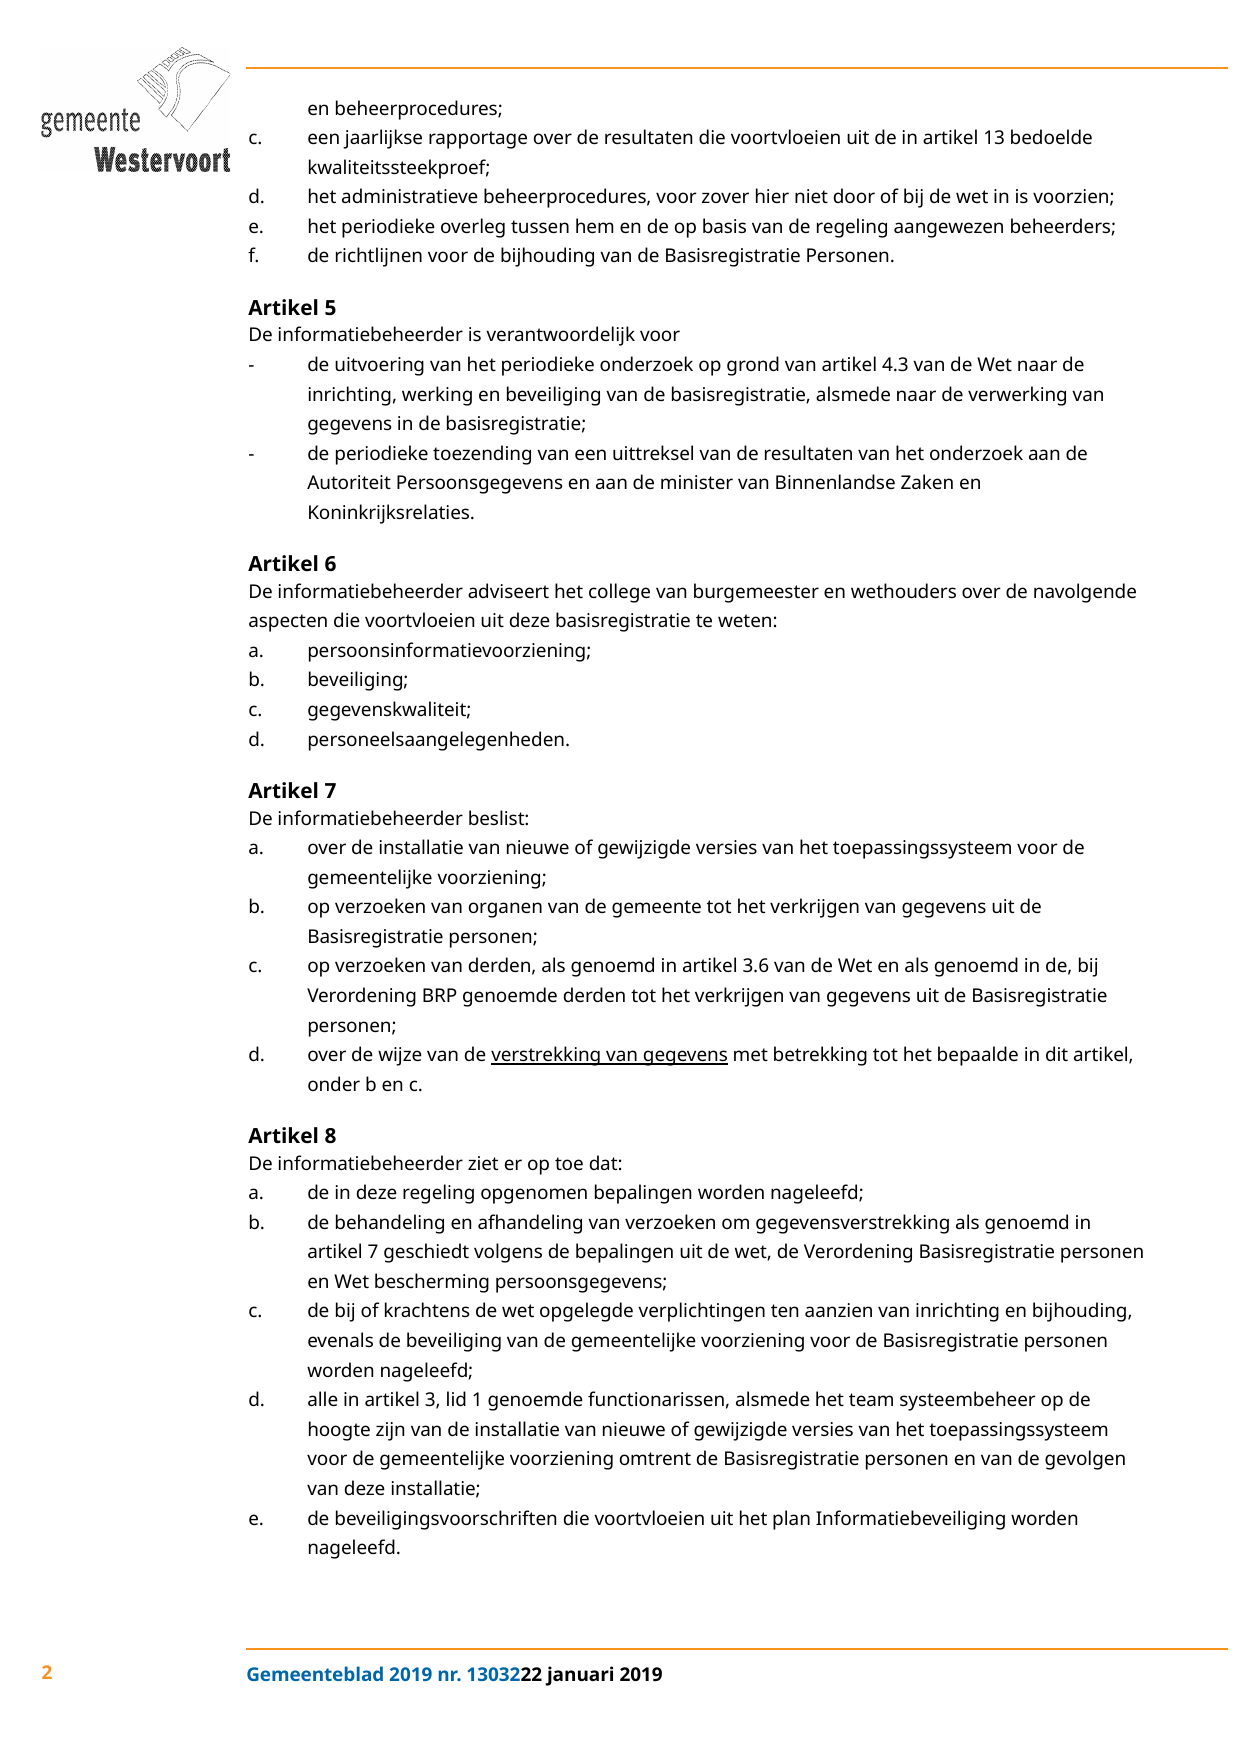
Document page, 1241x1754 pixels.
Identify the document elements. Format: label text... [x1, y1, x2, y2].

list het administratieve beheerprocedures, voor zover hier niet door of bij de wet in is voorzien; [248, 183, 1152, 209]
list alle in artikel 3, lid 1 genoemde functionarissen, alsmede het team systeembeheer op de hoogte zijn van de installatie van nieuwe of gewijzigde versies van het toepassingssysteem voor de gemeentelijke voorziening omtrent de Basisregistratie personen en van de gevolgen van deze installatie; [248, 1386, 1152, 1501]
list het periodieke overleg tussen hem en de op basis van de regeling aangewezen beheerders; [248, 213, 1152, 239]
text Artikel 5 [248, 293, 1152, 322]
list de beveiligingsvoorschriften die voortvloeien uit het plan Informatiebeveiliging worden nageleefd. [248, 1505, 1152, 1560]
list de in deze regeling opgenomen bepalingen worden nageleefd; [248, 1179, 1152, 1205]
list over de wijze van de verstrekking van gegevens met betrekking tot het bepaalde in dit artikel, onder b en c. [248, 1041, 1152, 1097]
list de richtlijnen voor de bijhouding van de Basisregistratie Personen. [248, 243, 1152, 268]
text Artikel 8 [248, 1121, 1152, 1150]
list de periodieke toezending van een uittreksel van de resultaten van het onderzoek aan de Autoriteit Persoonsgegevens en aan de minister van Binnenlandse Zaken en Koninkrijksrelaties. [248, 440, 1152, 525]
picture [41, 47, 231, 172]
list persoonsinformatievoorziening; [248, 637, 1152, 663]
list en beheerprocedures; [248, 95, 1152, 121]
list de bij of krachtens de wet opgelegde verplichtingen ten aanzien van inrichting en bijhouding, evenals de beveiliging van de gemeentelijke voorziening voor de Basisregistratie personen worden nageleefd; [248, 1298, 1152, 1383]
text De informatiebeheerder adviseert het college van burgemeester en wethouders over de navolgende aspecten die voortvloeien uit deze basisregistratie te weten: [248, 578, 1152, 633]
list over de installatie van nieuwe of gewijzigde versies van het toepassingssysteem voor de gemeentelijke voorziening; [248, 834, 1152, 889]
list de behandeling en afhandeling van verzoeken om gegevensverstrekking als genoemd in artikel 7 geschiedt volgens de bepalingen uit de wet, de Verordening Basisregistratie personen en Wet bescherming persoonsgegevens; [248, 1209, 1152, 1294]
text Artikel 6 [248, 549, 1152, 578]
text De informatiebeheerder ziet er op toe dat: [248, 1150, 1152, 1176]
list personeelsaangelegenheden. [248, 726, 1152, 752]
text Artikel 7 [248, 776, 1152, 805]
list op verzoeken van derden, als genoemd in artikel 3.6 van de Wet en als genoemd in de, bij Verordening BRP genoemde derden tot het verkrijgen van gegevens uit de Basisregistratie personen; [248, 953, 1152, 1037]
list een jaarlijkse rapportage over de resultaten die voortvloeien uit de in artikel 13 bedoelde kwaliteitssteekproef; [248, 124, 1152, 180]
list beveiliging; [248, 667, 1152, 692]
list op verzoeken van organen van de gemeente tot het verkrijgen van gegevens uit de Basisregistratie personen; [248, 893, 1152, 949]
list gegevenskwaliteit; [248, 696, 1152, 722]
list de uitvoering van het periodieke onderzoek op grond van artikel 4.3 van de Wet naar de inrichting, werking en beveiliging van de basisregistratie, alsmede naar de verwerking van gegevens in de basisregistratie; [248, 351, 1152, 436]
text De informatiebeheerder beslist: [248, 805, 1152, 830]
text De informatiebeheerder is verantwoordelijk voor [248, 322, 1152, 347]
